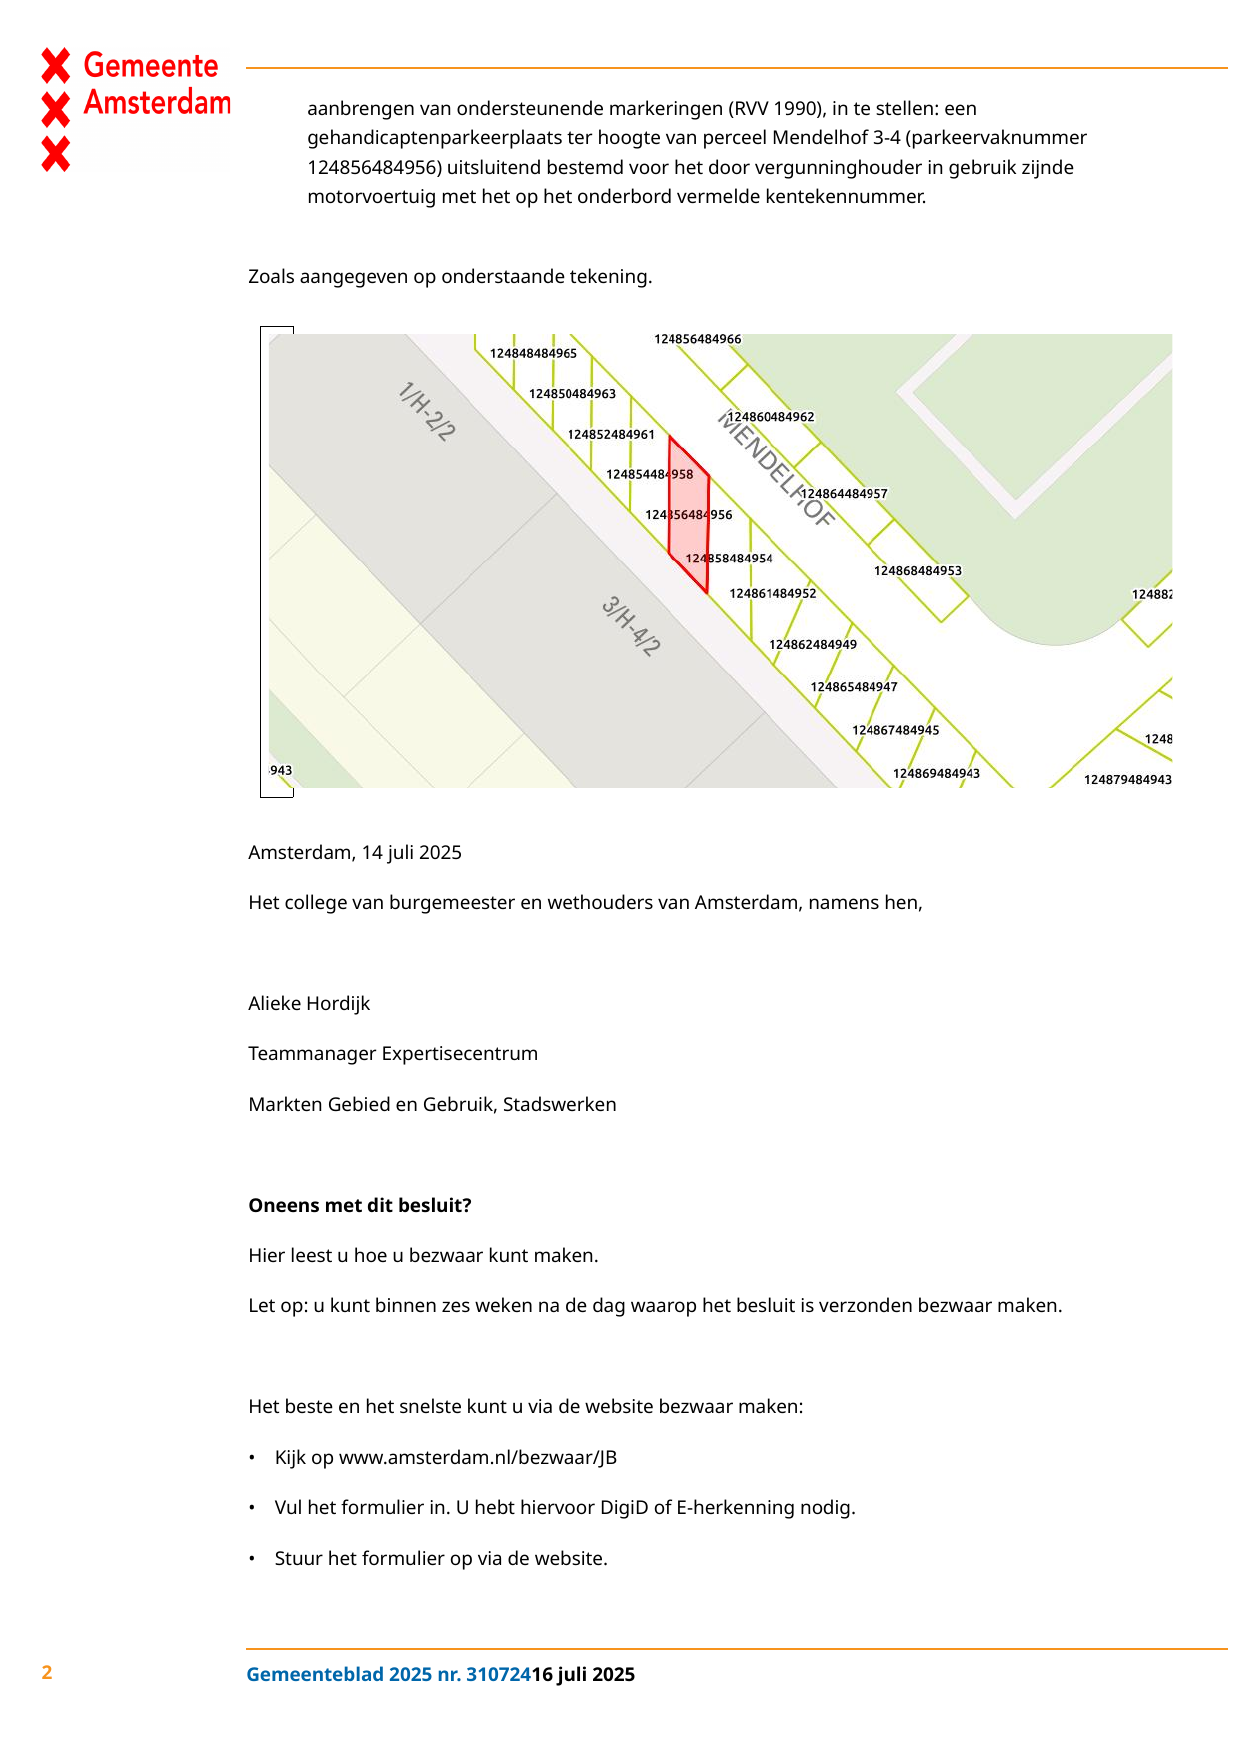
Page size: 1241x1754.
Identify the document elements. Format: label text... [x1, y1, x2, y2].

text Markten Gebied en Gebruik, Stadswerken [248, 1091, 1152, 1117]
text Teammanager Expertisecentrum [248, 1041, 1152, 1066]
picture [41, 47, 231, 172]
list aanbrengen van ondersteunende markeringen (RVV 1990), in te stellen: een gehandicaptenparkeerplaats ter hoogte van perceel Mendelhof 3-4 (parkeervaknummer 124856484956) uitsluitend bestemd voor het door vergunninghouder in gebruik zijnde motorvoertuig met het op het onderbord vermelde kentekennummer. [248, 95, 1152, 209]
text • Stuur het formulier op via de website. [248, 1545, 1152, 1570]
text • Kijk op www.amsterdam.nl/bezwaar/JB [248, 1444, 1152, 1469]
text Let op: u kunt binnen zes weken na de dag waarop het besluit is verzonden bezwaar maken. [248, 1293, 1152, 1318]
text Zoals aangegeven op onderstaande tekening. [248, 263, 1152, 289]
text Alieke Hordijk [248, 990, 1152, 1016]
text • Vul het formulier in. U hebt hiervoor DigiD of E-herkenning nodig. [248, 1494, 1152, 1520]
text Het beste en het snelste kunt u via de website bezwaar maken: [248, 1393, 1152, 1419]
text Het college van burgemeester en wethouders van Amsterdam, namens hen, [248, 889, 1152, 915]
picture [268, 334, 1173, 788]
text Oneens met dit besluit? [248, 1192, 1152, 1217]
text Amsterdam, 14 juli 2025 [248, 839, 1152, 864]
text Hier leest u hoe u bezwaar kunt maken. [248, 1242, 1152, 1268]
